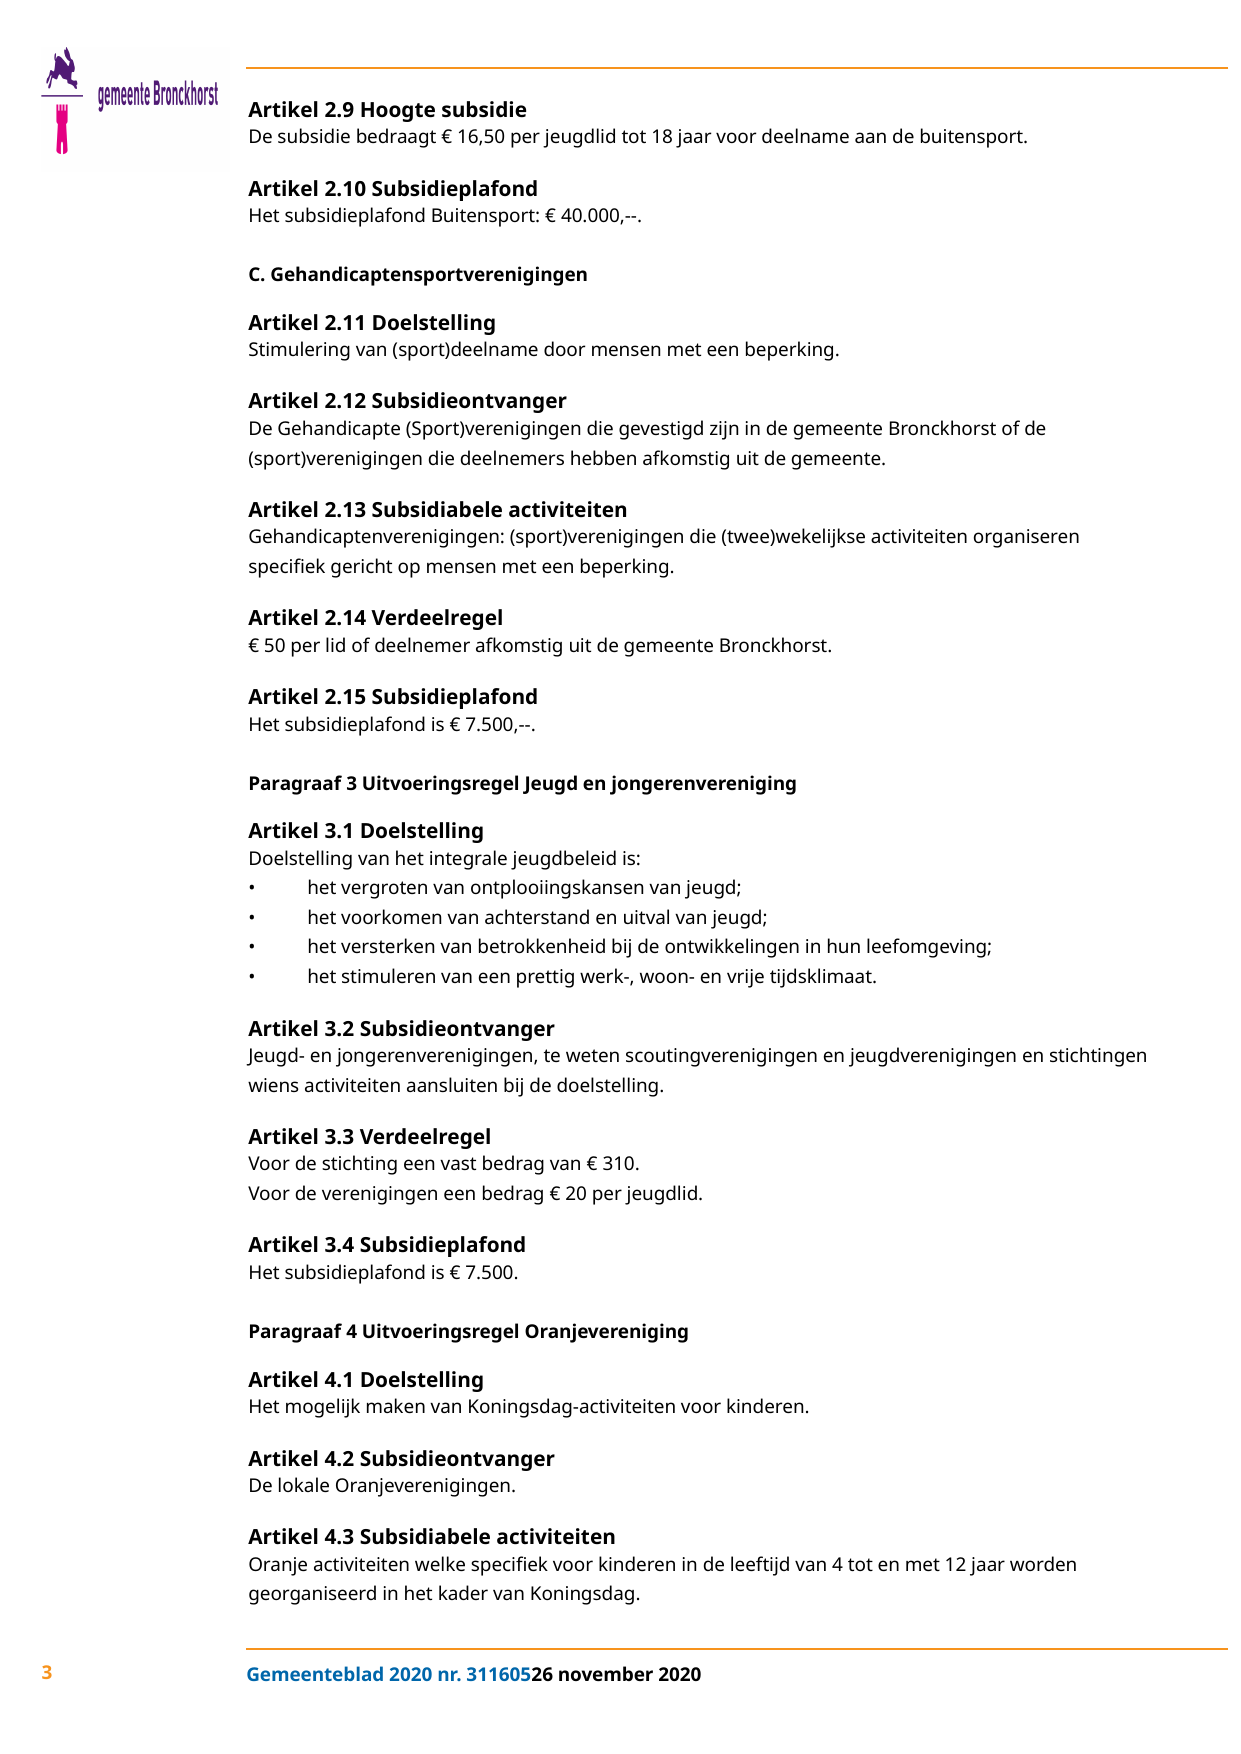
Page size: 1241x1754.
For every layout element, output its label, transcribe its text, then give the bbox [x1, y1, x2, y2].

text Het subsidieplafond is € 7.500,--. [248, 711, 1152, 737]
text De subsidie bedraagt € 16,50 per jeugdlid tot 18 jaar voor deelname aan de buitensport. [248, 123, 1152, 149]
text Artikel 4.1 Doelstelling [248, 1365, 1152, 1393]
text C. Gehandicaptensportverenigingen [248, 261, 1152, 287]
text Artikel 3.1 Doelstelling [248, 817, 1152, 845]
text Artikel 3.2 Subsidieontvanger [248, 1014, 1152, 1042]
text Het mogelijk maken van Koningsdag-activiteiten voor kinderen. [248, 1393, 1152, 1419]
text Artikel 4.2 Subsidieontvanger [248, 1444, 1152, 1472]
text Artikel 2.9 Hoogte subsidie [248, 95, 1152, 123]
text Jeugd- en jongerenverenigingen, te weten scoutingverenigingen en jeugdverenigingen en stichtingen wiens activiteiten aansluiten bij de doelstelling. [248, 1042, 1152, 1097]
text Paragraaf 4 Uitvoeringsregel Oranjevereniging [248, 1318, 1152, 1344]
text Voor de verenigingen een bedrag € 20 per jeugdlid. [248, 1180, 1152, 1206]
text Oranje activiteiten welke specifiek voor kinderen in de leeftijd van 4 tot en met 12 jaar worden georganiseerd in het kader van Koningsdag. [248, 1551, 1152, 1606]
text De lokale Oranjeverenigingen. [248, 1472, 1152, 1498]
text Artikel 2.10 Subsidieplafond [248, 174, 1152, 202]
text Artikel 3.3 Verdeelregel [248, 1122, 1152, 1151]
text Het subsidieplafond is € 7.500. [248, 1259, 1152, 1285]
text € 50 per lid of deelnemer afkomstig uit de gemeente Bronckhorst. [248, 632, 1152, 658]
text Voor de stichting een vast bedrag van € 310. [248, 1151, 1152, 1176]
text Artikel 4.3 Subsidiabele activiteiten [248, 1522, 1152, 1551]
text Paragraaf 3 Uitvoeringsregel Jeugd en jongerenvereniging [248, 770, 1152, 796]
text Het subsidieplafond Buitensport: € 40.000,--. [248, 202, 1152, 228]
text Artikel 2.12 Subsidieontvanger [248, 387, 1152, 415]
list het versterken van betrokkenheid bij de ontwikkelingen in hun leefomgeving; [248, 934, 1152, 959]
text Gehandicaptenverenigingen: (sport)verenigingen die (twee)wekelijkse activiteiten organiseren specifiek gericht op mensen met een beperking. [248, 523, 1152, 579]
text Artikel 2.14 Verdeelregel [248, 603, 1152, 632]
text Doelstelling van het integrale jeugdbeleid is: [248, 845, 1152, 871]
picture [41, 47, 231, 172]
text De Gehandicapte (Sport)verenigingen die gevestigd zijn in de gemeente Bronckhorst of de (sport)verenigingen die deelnemers hebben afkomstig uit de gemeente. [248, 415, 1152, 470]
text Stimulering van (sport)deelname door mensen met een beperking. [248, 336, 1152, 362]
list het voorkomen van achterstand en uitval van jeugd; [248, 904, 1152, 930]
list het stimuleren van een prettig werk-, woon- en vrije tijdsklimaat. [248, 963, 1152, 989]
list het vergroten van ontplooiingskansen van jeugd; [248, 874, 1152, 900]
text Artikel 2.11 Doelstelling [248, 308, 1152, 336]
text Artikel 3.4 Subsidieplafond [248, 1231, 1152, 1259]
text Artikel 2.15 Subsidieplafond [248, 682, 1152, 711]
text Artikel 2.13 Subsidiabele activiteiten [248, 495, 1152, 523]
